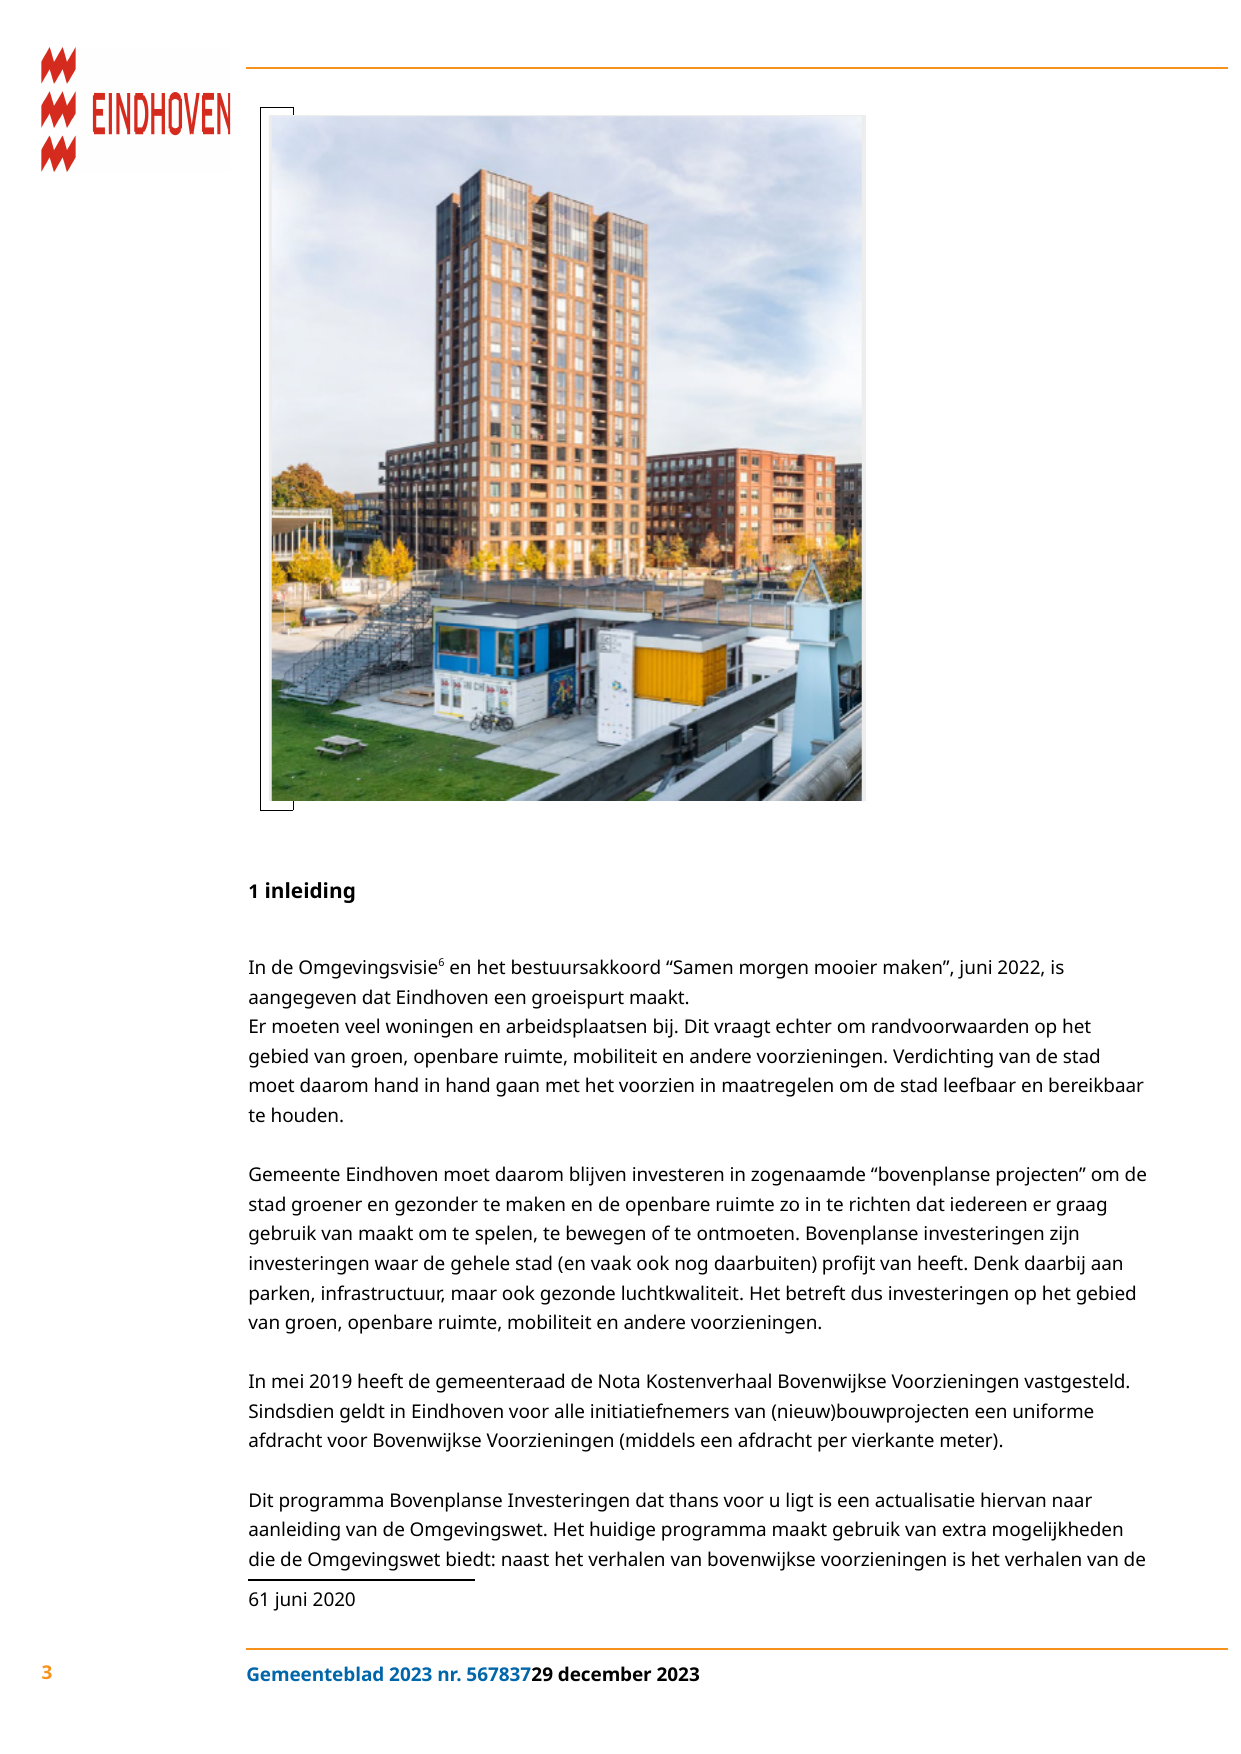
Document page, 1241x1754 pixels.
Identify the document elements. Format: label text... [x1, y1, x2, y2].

picture [268, 115, 866, 801]
text In de Omgevingsvisie en het bestuursakkoord “Samen morgen mooier maken”, juni 2022, is aangegeven dat Eindhoven een groeispurt maakt. [248, 954, 1152, 1009]
text Er moeten veel woningen en arbeidsplaatsen bij. Dit vraagt echter om randvoorwaarden op het gebied van groen, openbare ruimte, mobiliteit en andere voorzieningen. Verdichting van de stad moet daarom hand in hand gaan met het voorzien in maatregelen om de stad leefbaar en bereikbaar te houden. [248, 1013, 1152, 1128]
text Dit programma Bovenplanse Investeringen dat thans voor u ligt is een actualisatie hiervan naar aanleiding van de Omgevingswet. Het huidige programma maakt gebruik van extra mogelijkheden die de Omgevingswet biedt: naast het verhalen van bovenwijkse voorzieningen is het verhalen van de [248, 1487, 1152, 1572]
text 1 juni 2020 [248, 1586, 1152, 1612]
text Gemeente Eindhoven moet daarom blijven investeren in zogenaamde “bovenplanse projecten” om de stad groener en gezonder te maken en de openbare ruimte zo in te richten dat iedereen er graag gebruik van maakt om te spelen, te bewegen of te ontmoeten. Bovenplanse investeringen zijn investeringen waar de gehele stad (en vaak ook nog daarbuiten) profijt van heeft. Denk daarbij aan parken, infrastructuur, maar ook gezonde luchtkwaliteit. Het betreft dus investeringen op het gebied van groen, openbare ruimte, mobiliteit en andere voorzieningen. [248, 1161, 1152, 1335]
text In mei 2019 heeft de gemeenteraad de Nota Kostenverhaal Bovenwijkse Voorzieningen vastgesteld. Sindsdien geldt in Eindhoven voor alle initiatiefnemers van (nieuw)bouwprojecten een uniforme afdracht voor Bovenwijkse Voorzieningen (middels een afdracht per vierkante meter). [248, 1368, 1152, 1453]
picture [41, 47, 231, 172]
text 1 inleiding [248, 877, 1152, 905]
